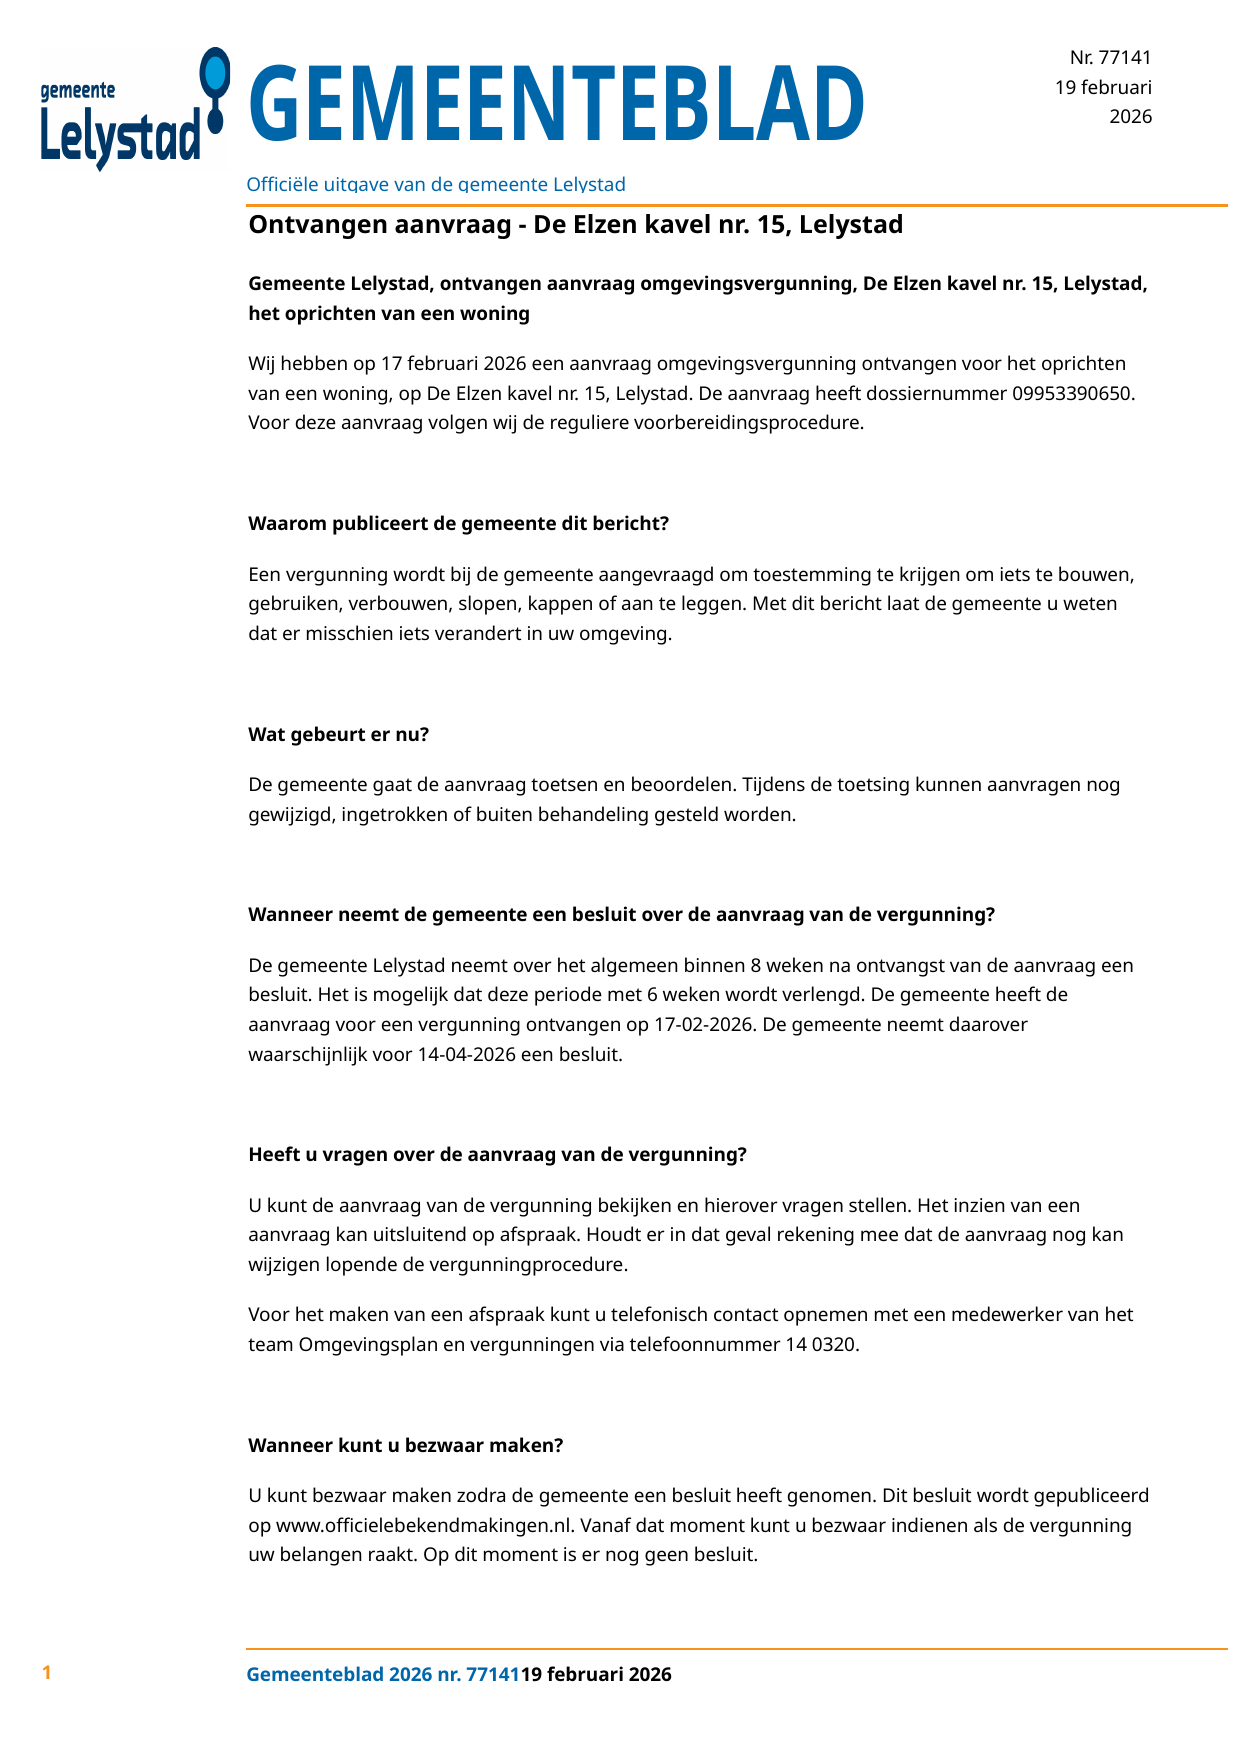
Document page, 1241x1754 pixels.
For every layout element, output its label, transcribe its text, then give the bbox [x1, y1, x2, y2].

text U kunt de aanvraag van de vergunning bekijken en hierover vragen stellen. Het inzien van een aanvraag kan uitsluitend op afspraak. Houdt er in dat geval rekening mee dat de aanvraag nog kan wijzigen lopende de vergunningprocedure. [248, 1192, 1152, 1277]
text Wij hebben op 17 februari 2026 een aanvraag omgevingsvergunning ontvangen voor het oprichten van een woning, op De Elzen kavel nr. 15, Lelystad. De aanvraag heeft dossiernummer 09953390650. Voor deze aanvraag volgen wij de reguliere voorbereidingsprocedure. [248, 350, 1152, 435]
picture [41, 47, 231, 172]
text U kunt bezwaar maken zodra de gemeente een besluit heeft genomen. Dit besluit wordt gepubliceerd op www.officielebekendmakingen.nl. Vanaf dat moment kunt u bezwaar indienen als de vergunning uw belangen raakt. Op dit moment is er nog geen besluit. [248, 1482, 1152, 1567]
text De gemeente Lelystad neemt over het algemeen binnen 8 weken na ontvangst van de aanvraag een besluit. Het is mogelijk dat deze periode met 6 weken wordt verlengd. De gemeente heeft de aanvraag voor een vergunning ontvangen op 17-02-2026. De gemeente neemt daarover waarschijnlijk voor 14-04-2026 een besluit. [248, 952, 1152, 1066]
text Een vergunning wordt bij de gemeente aangevraagd om toestemming te krijgen om iets te bouwen, gebruiken, verbouwen, slopen, kappen of aan te leggen. Met dit bericht laat de gemeente u weten dat er misschien iets verandert in uw omgeving. [248, 561, 1152, 646]
text Wanneer neemt de gemeente een besluit over de aanvraag van de vergunning? [248, 902, 1152, 927]
text Heeft u vragen over de aanvraag van de vergunning? [248, 1142, 1152, 1167]
text Voor het maken van een afspraak kunt u telefonisch contact opnemen met een medewerker van het team Omgevingsplan en vergunningen via telefoonnummer 14 0320. [248, 1302, 1152, 1357]
text Wat gebeurt er nu? [248, 721, 1152, 746]
text Wanneer kunt u bezwaar maken? [248, 1432, 1152, 1458]
text Waarom publiceert de gemeente dit bericht? [248, 510, 1152, 536]
text Ontvangen aanvraag - De Elzen kavel nr. 15, Lelystad [248, 207, 1152, 241]
text Gemeente Lelystad, ontvangen aanvraag omgevingsvergunning, De Elzen kavel nr. 15, Lelystad, het oprichten van een woning [248, 270, 1152, 326]
text De gemeente gaat de aanvraag toetsen en beoordelen. Tijdens de toetsing kunnen aanvragen nog gewijzigd, ingetrokken of buiten behandeling gesteld worden. [248, 771, 1152, 826]
